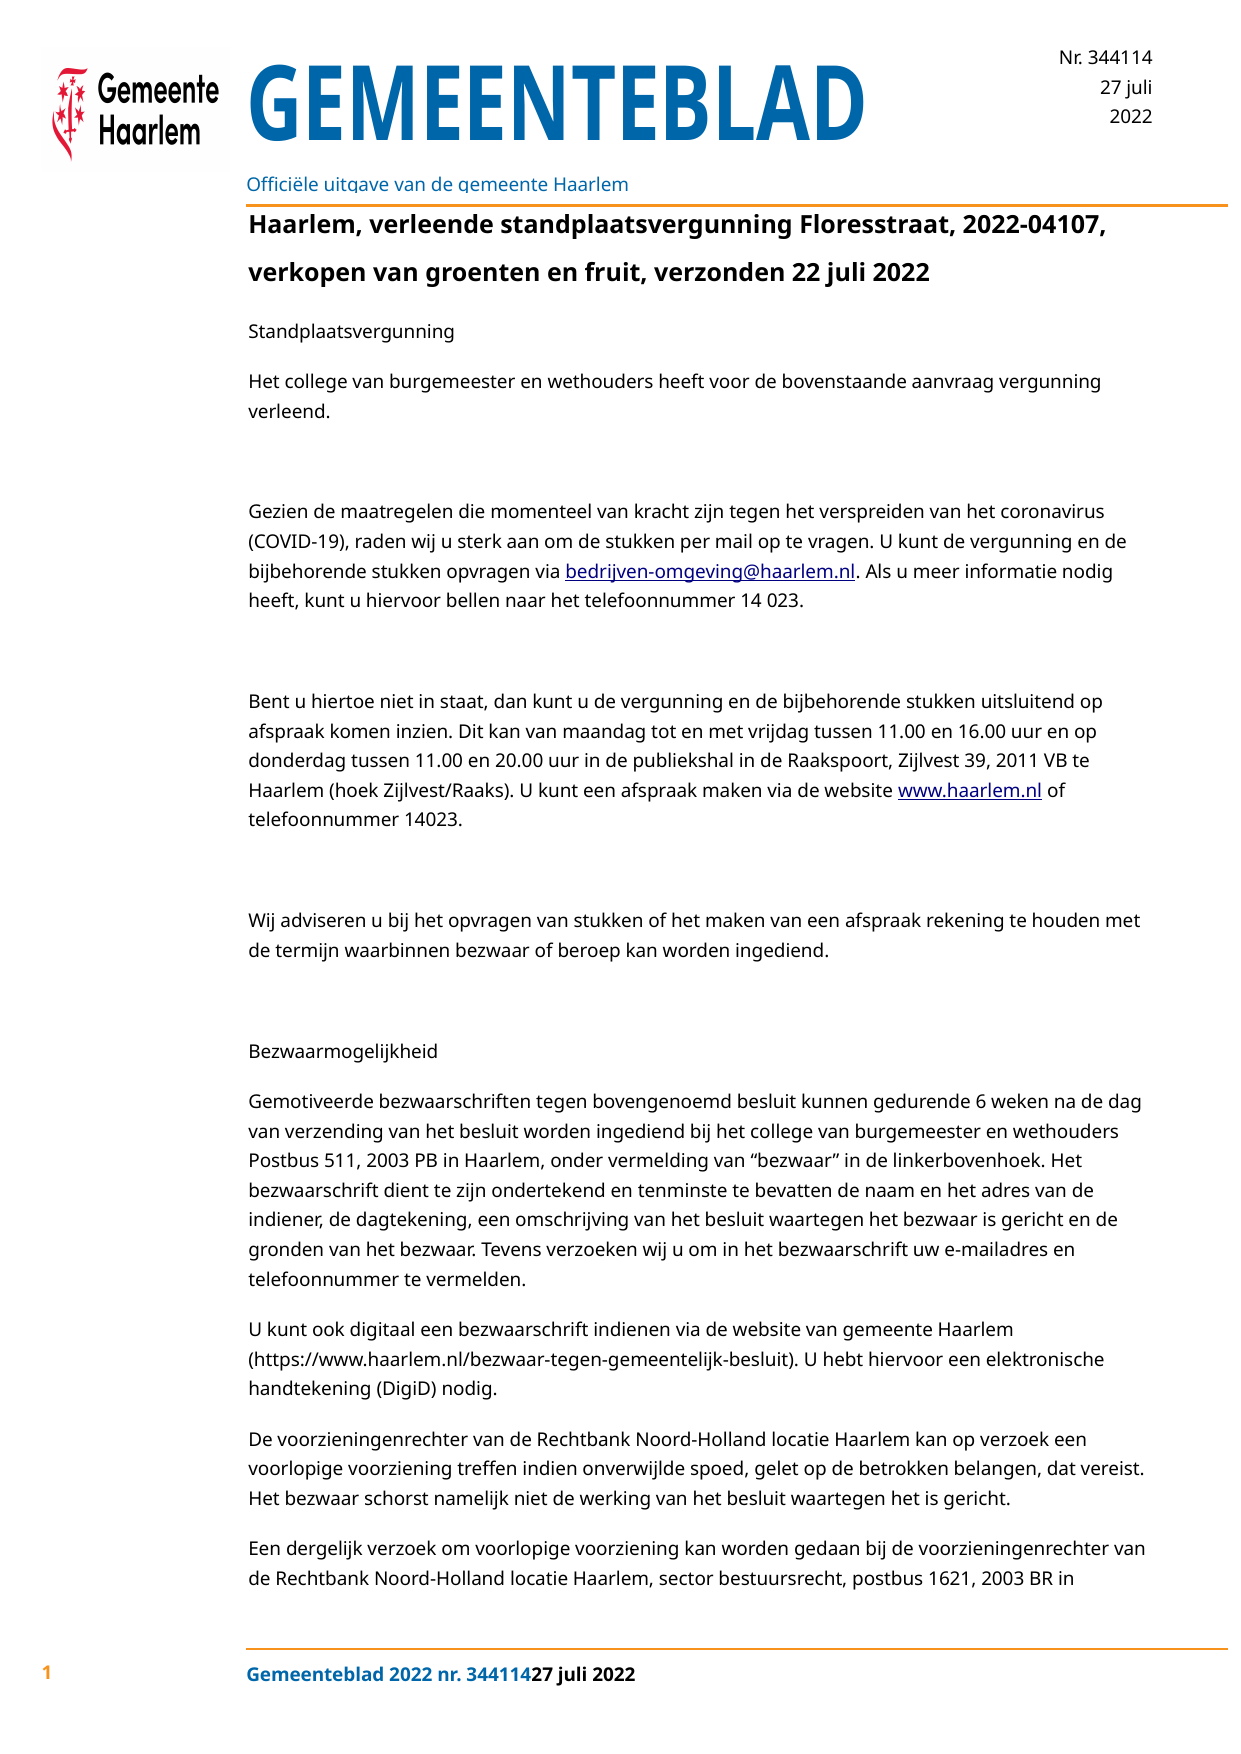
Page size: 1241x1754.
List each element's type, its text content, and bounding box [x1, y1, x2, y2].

text Het college van burgemeester en wethouders heeft voor de bovenstaande aanvraag vergunning verleend. [248, 368, 1152, 424]
text De voorzieningenrechter van de Rechtbank Noord-Holland locatie Haarlem kan op verzoek een voorlopige voorziening treffen indien onverwijlde spoed, gelet op de betrokken belangen, dat vereist. Het bezwaar schorst namelijk niet de werking van het besluit waartegen het is gericht. [248, 1426, 1152, 1511]
text Bent u hiertoe niet in staat, dan kunt u de vergunning en de bijbehorende stukken uitsluitend op afspraak komen inzien. Dit kan van maandag tot en met vrijdag tussen 11.00 en 16.00 uur en op donderdag tussen 11.00 en 20.00 uur in de publiekshal in de Raakspoort, Zijlvest 39, 2011 VB te Haarlem (hoek Zijlvest/Raaks). U kunt een afspraak maken via de website www.haarlem.nl of telefoonnummer 14023. [248, 688, 1152, 832]
text Een dergelijk verzoek om voorlopige voorziening kan worden gedaan bij de voorzieningenrechter van de Rechtbank Noord-Holland locatie Haarlem, sector bestuursrecht, postbus 1621, 2003 BR in [248, 1535, 1152, 1591]
text Gemotiveerde bezwaarschriften tegen bovengenoemd besluit kunnen gedurende 6 weken na de dag van verzending van het besluit worden ingediend bij het college van burgemeester en wethouders Postbus 511, 2003 PB in Haarlem, onder vermelding van “bezwaar” in de linkerbovenhoek. Het bezwaarschrift dient te zijn ondertekend en tenminste te bevatten de naam en het adres van de indiener, de dagtekening, een omschrijving van het besluit waartegen het bezwaar is gericht en de gronden van het bezwaar. Tevens verzoeken wij u om in het bezwaarschrift uw e-mailadres en telefoonnummer te vermelden. [248, 1088, 1152, 1292]
text Gezien de maatregelen die momenteel van kracht zijn tegen het verspreiden van het coronavirus (COVID-19), raden wij u sterk aan om de stukken per mail op te vragen. U kunt de vergunning en de bijbehorende stukken opvragen via bedrijven-omgeving@haarlem.nl. Als u meer informatie nodig heeft, kunt u hiervoor bellen naar het telefoonnummer 14 023. [248, 499, 1152, 613]
text Haarlem, verleende standplaatsvergunning Floresstraat, 2022-04107, verkopen van groenten en fruit, verzonden 22 juli 2022 [248, 207, 1152, 288]
text U kunt ook digitaal een bezwaarschrift indienen via de website van gemeente Haarlem (https://www.haarlem.nl/bezwaar-tegen-gemeentelijk-besluit). U hebt hiervoor een elektronische handtekening (DigiD) nodig. [248, 1316, 1152, 1401]
text Standplaatsvergunning [248, 318, 1152, 344]
text Wij adviseren u bij het opvragen van stukken of het maken van een afspraak rekening te houden met de termijn waarbinnen bezwaar of beroep kan worden ingediend. [248, 907, 1152, 963]
text Bezwaarmogelijkheid [248, 1038, 1152, 1064]
picture [41, 47, 231, 172]
